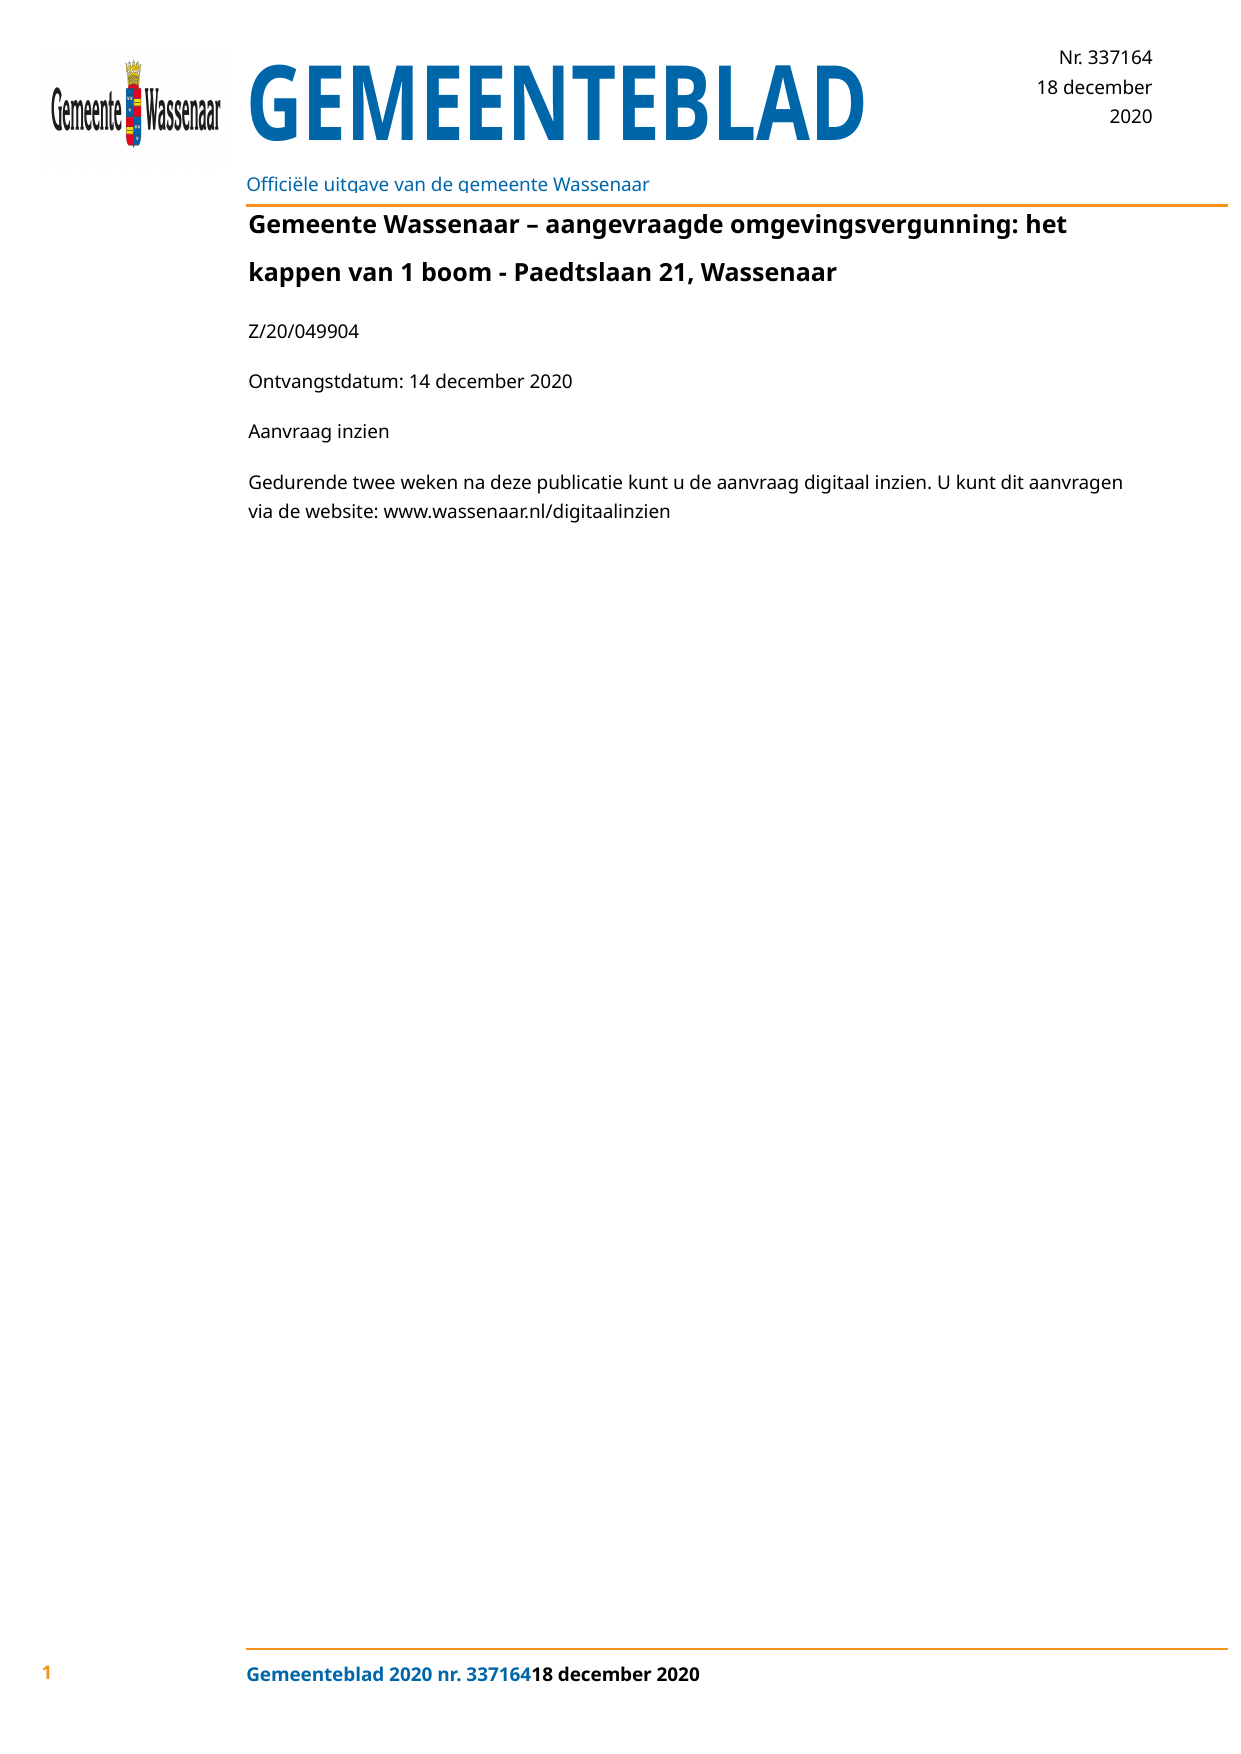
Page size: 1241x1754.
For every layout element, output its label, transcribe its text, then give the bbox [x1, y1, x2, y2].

text Gedurende twee weken na deze publicatie kunt u de aanvraag digitaal inzien. U kunt dit aanvragen via de website: www.wassenaar.nl/digitaalinzien [248, 469, 1152, 524]
picture [41, 47, 231, 172]
text Gemeente Wassenaar – aangevraagde omgevingsvergunning: het kappen van 1 boom - Paedtslaan 21, Wassenaar [248, 207, 1152, 288]
text Ontvangstdatum: 14 december 2020 [248, 368, 1152, 394]
text Z/20/049904 [248, 318, 1152, 344]
text Aanvraag inzien [248, 419, 1152, 444]
